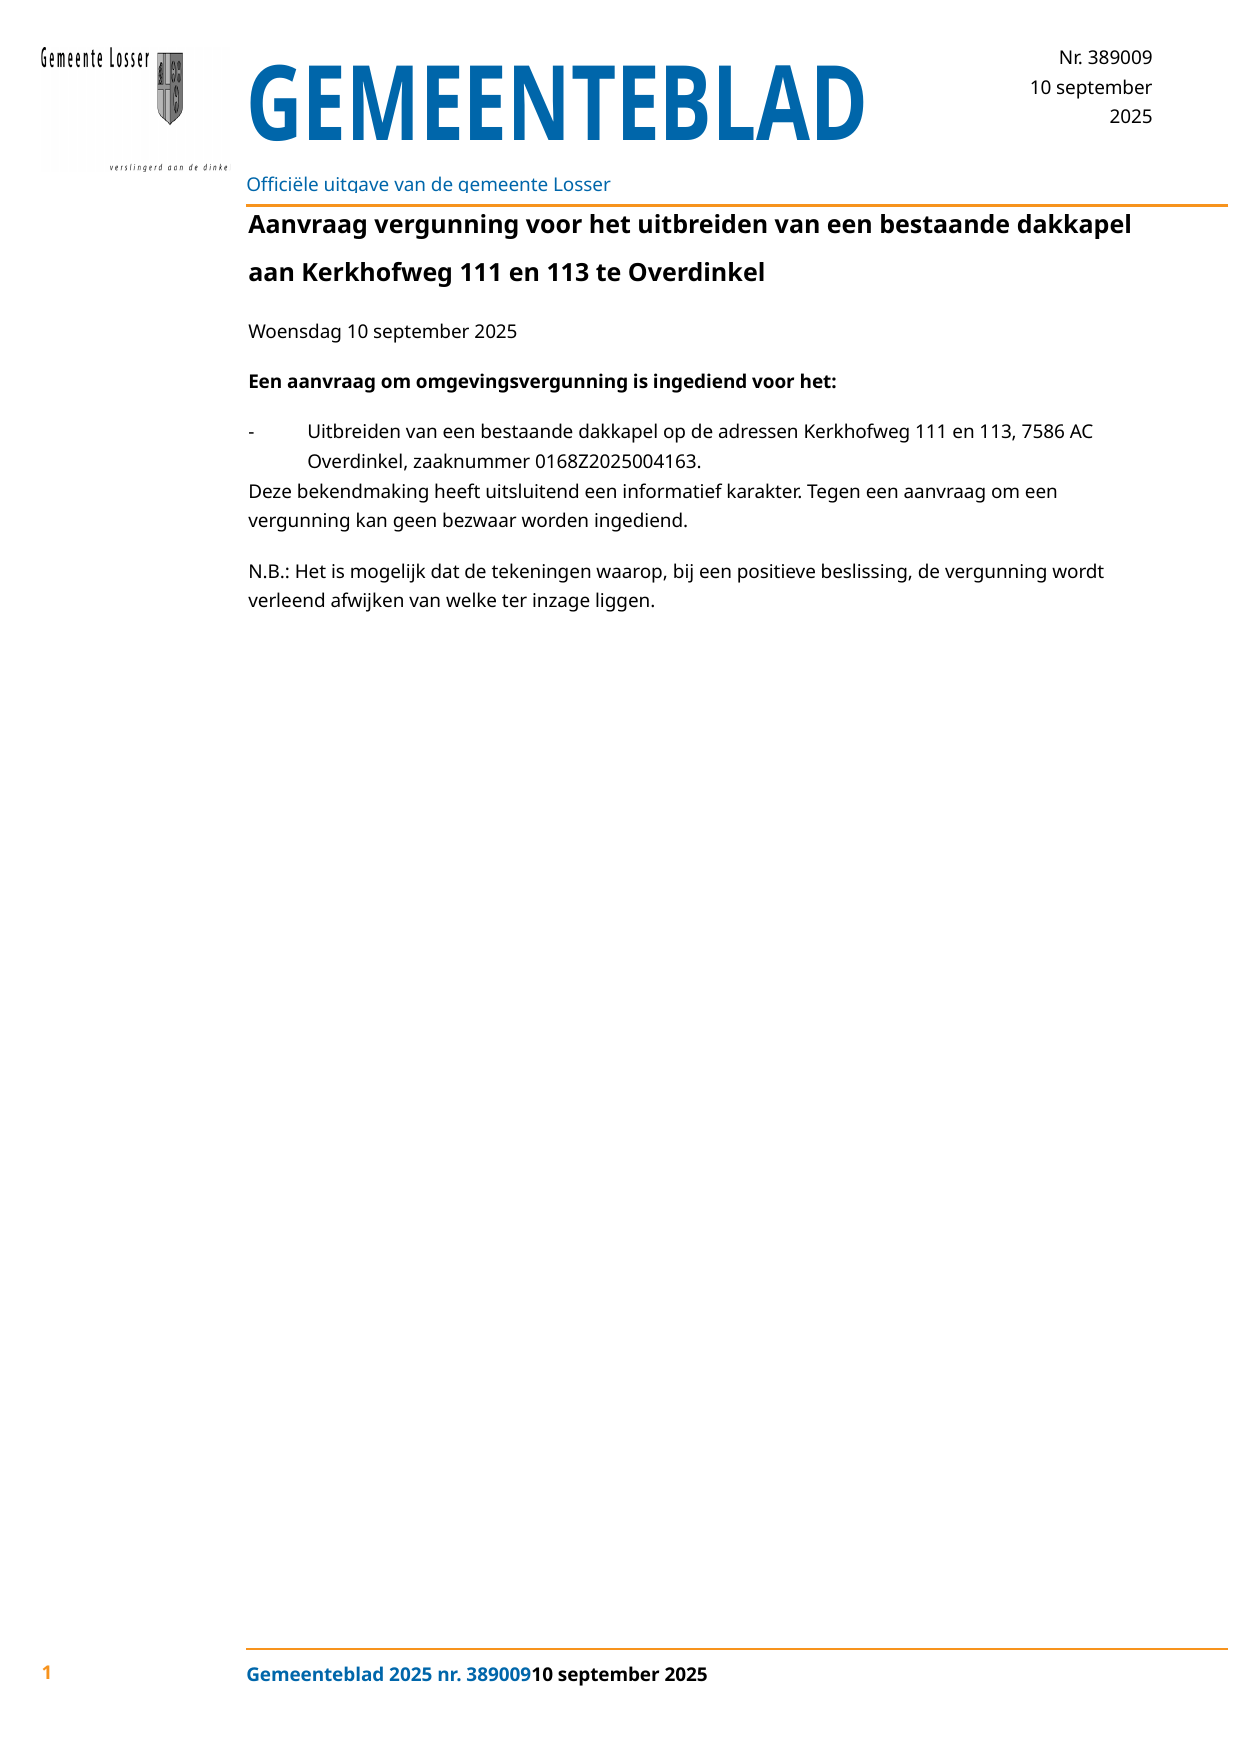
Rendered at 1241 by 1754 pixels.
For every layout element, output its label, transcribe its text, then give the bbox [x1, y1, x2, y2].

text Een aanvraag om omgevingsvergunning is ingediend voor het: [248, 368, 1152, 394]
picture [41, 47, 231, 172]
text Woensdag 10 september 2025 [248, 318, 1152, 344]
text Aanvraag vergunning voor het uitbreiden van een bestaande dakkapel aan Kerkhofweg 111 en 113 te Overdinkel [248, 207, 1152, 288]
text Deze bekendmaking heeft uitsluitend een informatief karakter. Tegen een aanvraag om een vergunning kan geen bezwaar worden ingediend. [248, 478, 1152, 533]
text N.B.: Het is mogelijk dat de tekeningen waarop, bij een positieve beslissing, de vergunning wordt verleend afwijken van welke ter inzage liggen. [248, 558, 1152, 613]
list Uitbreiden van een bestaande dakkapel op de adressen Kerkhofweg 111 en 113, 7586 AC Overdinkel, zaaknummer 0168Z2025004163. [248, 419, 1152, 474]
